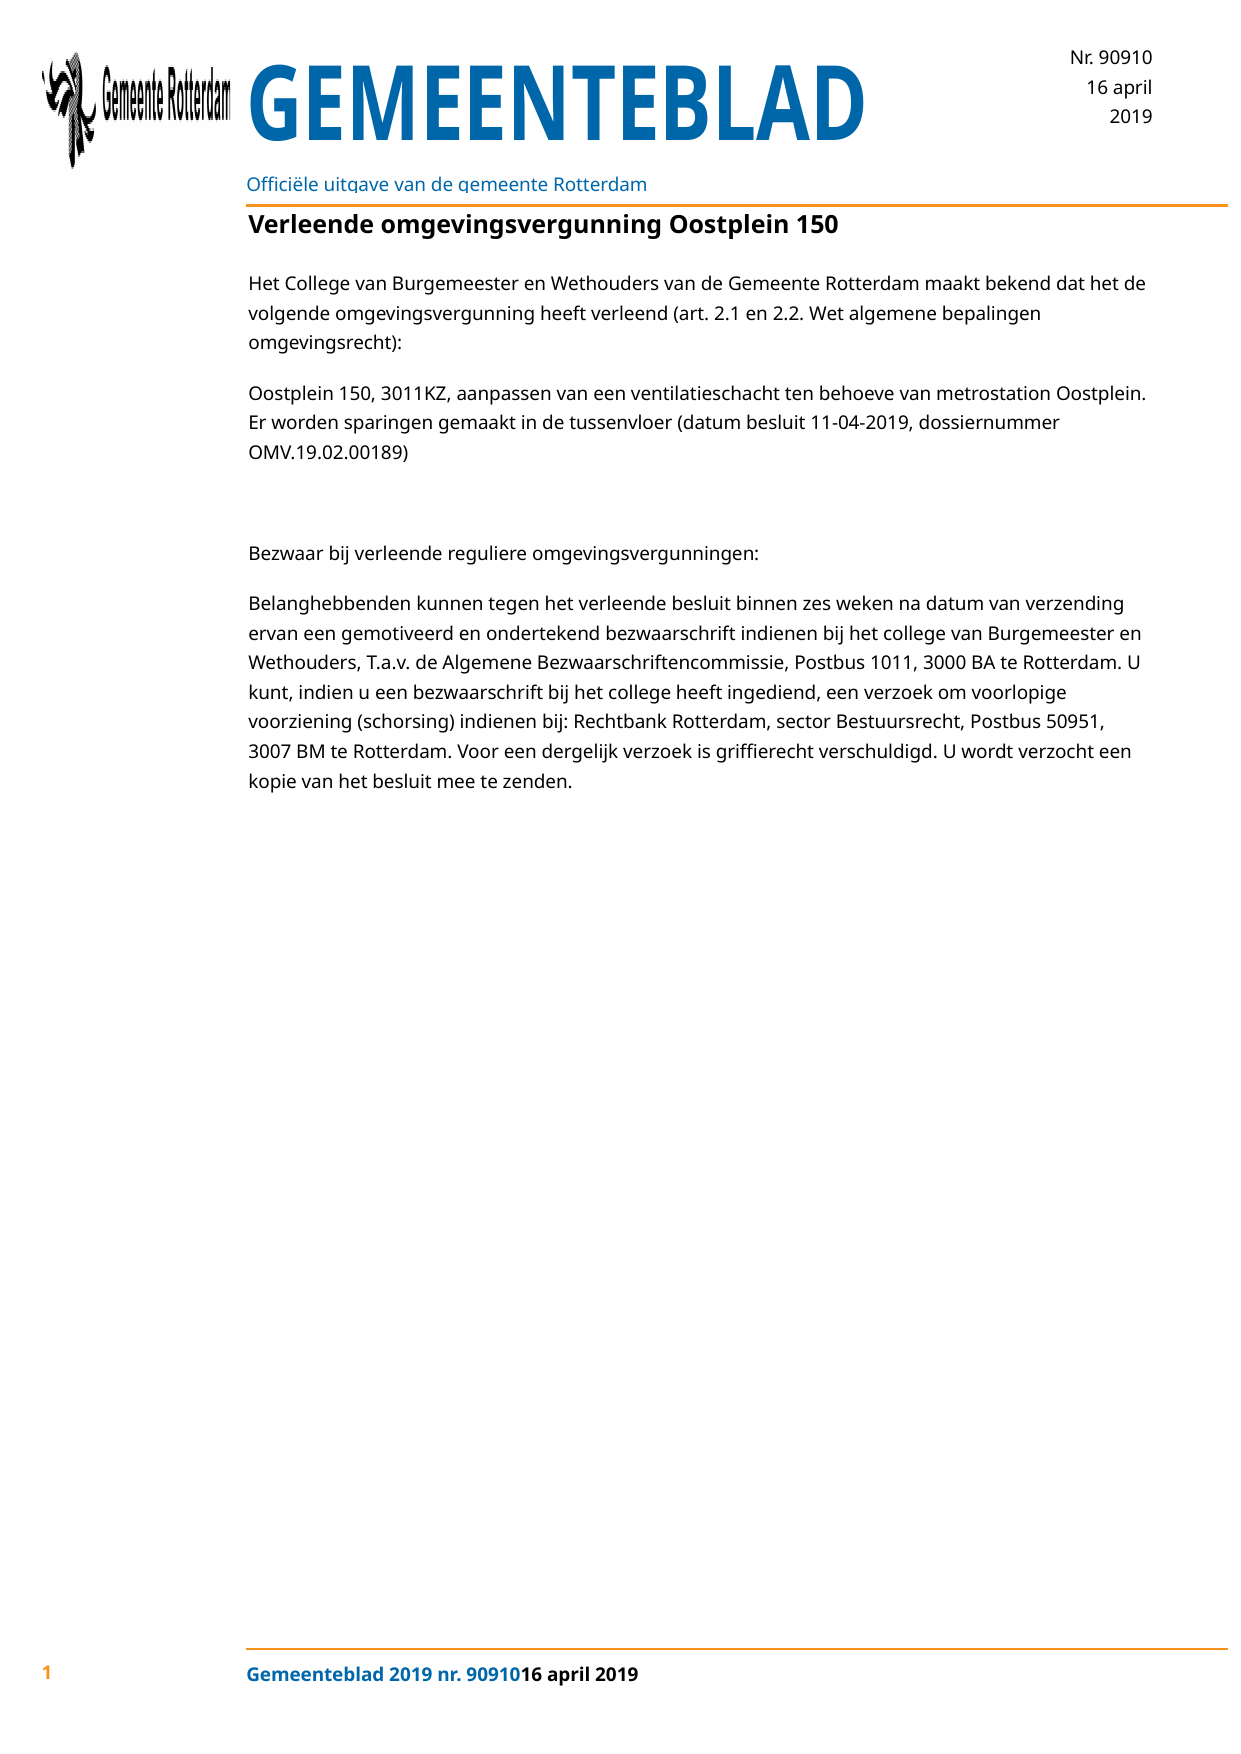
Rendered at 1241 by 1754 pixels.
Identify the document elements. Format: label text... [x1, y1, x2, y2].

text Verleende omgevingsvergunning Oostplein 150 [248, 207, 1152, 241]
text Belanghebbenden kunnen tegen het verleende besluit binnen zes weken na datum van verzending ervan een gemotiveerd en ondertekend bezwaarschrift indienen bij het college van Burgemeester en Wethouders, T.a.v. de Algemene Bezwaarschriftencommissie, Postbus 1011, 3000 BA te Rotterdam. U kunt, indien u een bezwaarschrift bij het college heeft ingediend, een verzoek om voorlopige voorziening (schorsing) indienen bij: Rechtbank Rotterdam, sector Bestuursrecht, Postbus 50951, 3007 BM te Rotterdam. Voor een dergelijk verzoek is griffierecht verschuldigd. U wordt verzocht een kopie van het besluit mee te zenden. [248, 590, 1152, 793]
text Oostplein 150, 3011KZ, aanpassen van een ventilatieschacht ten behoeve van metrostation Oostplein. Er worden sparingen gemaakt in de tussenvloer (datum besluit 11-04-2019, dossiernummer OMV.19.02.00189) [248, 380, 1152, 465]
text Het College van Burgemeester en Wethouders van de Gemeente Rotterdam maakt bekend dat het de volgende omgevingsvergunning heeft verleend (art. 2.1 en 2.2. Wet algemene bepalingen omgevingsrecht): [248, 270, 1152, 355]
picture [41, 47, 231, 172]
text Bezwaar bij verleende reguliere omgevingsvergunningen: [248, 540, 1152, 566]
